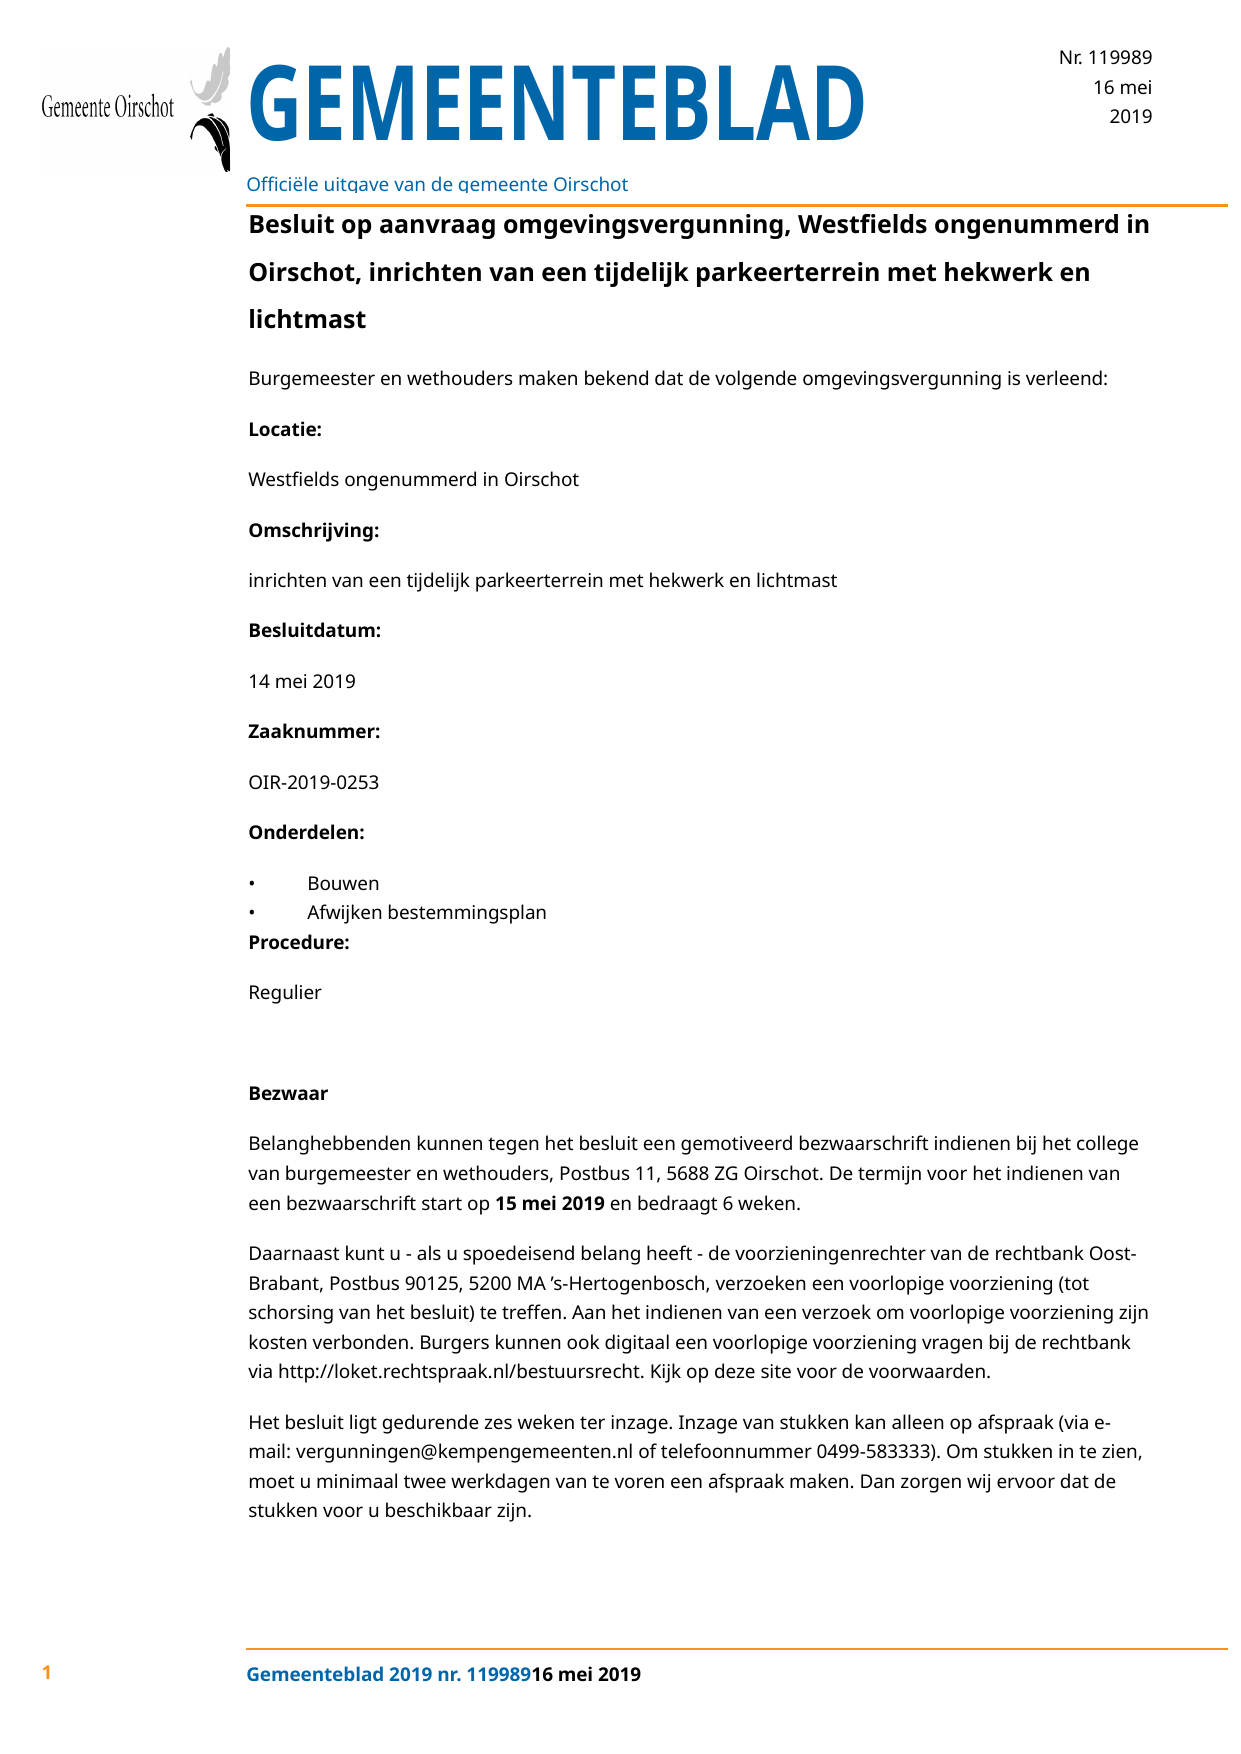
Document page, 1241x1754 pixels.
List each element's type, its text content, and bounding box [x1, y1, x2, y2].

text Burgemeester en wethouders maken bekend dat de volgende omgevingsvergunning is verleend: [248, 366, 1152, 391]
list Bouwen [248, 870, 1152, 895]
text Omschrijving: [248, 517, 1152, 542]
text Het besluit ligt gedurende zes weken ter inzage. Inzage van stukken kan alleen op afspraak (via e-mail: vergunningen@kempengemeenten.nl of telefoonnummer 0499-583333). Om stukken in te zien, moet u minimaal twee werkdagen van te voren een afspraak maken. Dan zorgen wij ervoor dat de stukken voor u beschikbaar zijn. [248, 1409, 1152, 1523]
text 14 mei 2019 [248, 668, 1152, 694]
text Zaaknummer: [248, 718, 1152, 744]
text Besluitdatum: [248, 618, 1152, 643]
text Belanghebbenden kunnen tegen het besluit een gemotiveerd bezwaarschrift indienen bij het college van burgemeester en wethouders, Postbus 11, 5688 ZG Oirschot. De termijn voor het indienen van een bezwaarschrift start op 15 mei 2019 en bedraagt 6 weken. [248, 1131, 1152, 1215]
text Westfields ongenummerd in Oirschot [248, 466, 1152, 492]
text Regulier [248, 979, 1152, 1005]
text Onderdelen: [248, 819, 1152, 845]
text Besluit op aanvraag omgevingsvergunning, Westfields ongenummerd in Oirschot, inrichten van een tijdelijk parkeerterrein met hekwerk en lichtmast [248, 207, 1152, 336]
text Procedure: [248, 929, 1152, 954]
list Afwijken bestemmingsplan [248, 899, 1152, 925]
text Daarnaast kunt u - als u spoedeisend belang heeft - de voorzieningenrechter van de rechtbank Oost-Brabant, Postbus 90125, 5200 MA ’s-Hertogenbosch, verzoeken een voorlopige voorziening (tot schorsing van het besluit) te treffen. Aan het indienen van een verzoek om voorlopige voorziening zijn kosten verbonden. Burgers kunnen ook digitaal een voorlopige voorziening vragen bij de rechtbank via http://loket.rechtspraak.nl/bestuursrecht. Kijk op deze site voor de voorwaarden. [248, 1240, 1152, 1384]
text OIR-2019-0253 [248, 769, 1152, 794]
picture [41, 47, 231, 172]
text Locatie: [248, 416, 1152, 442]
text Bezwaar [248, 1080, 1152, 1106]
text inrichten van een tijdelijk parkeerterrein met hekwerk en lichtmast [248, 567, 1152, 593]
